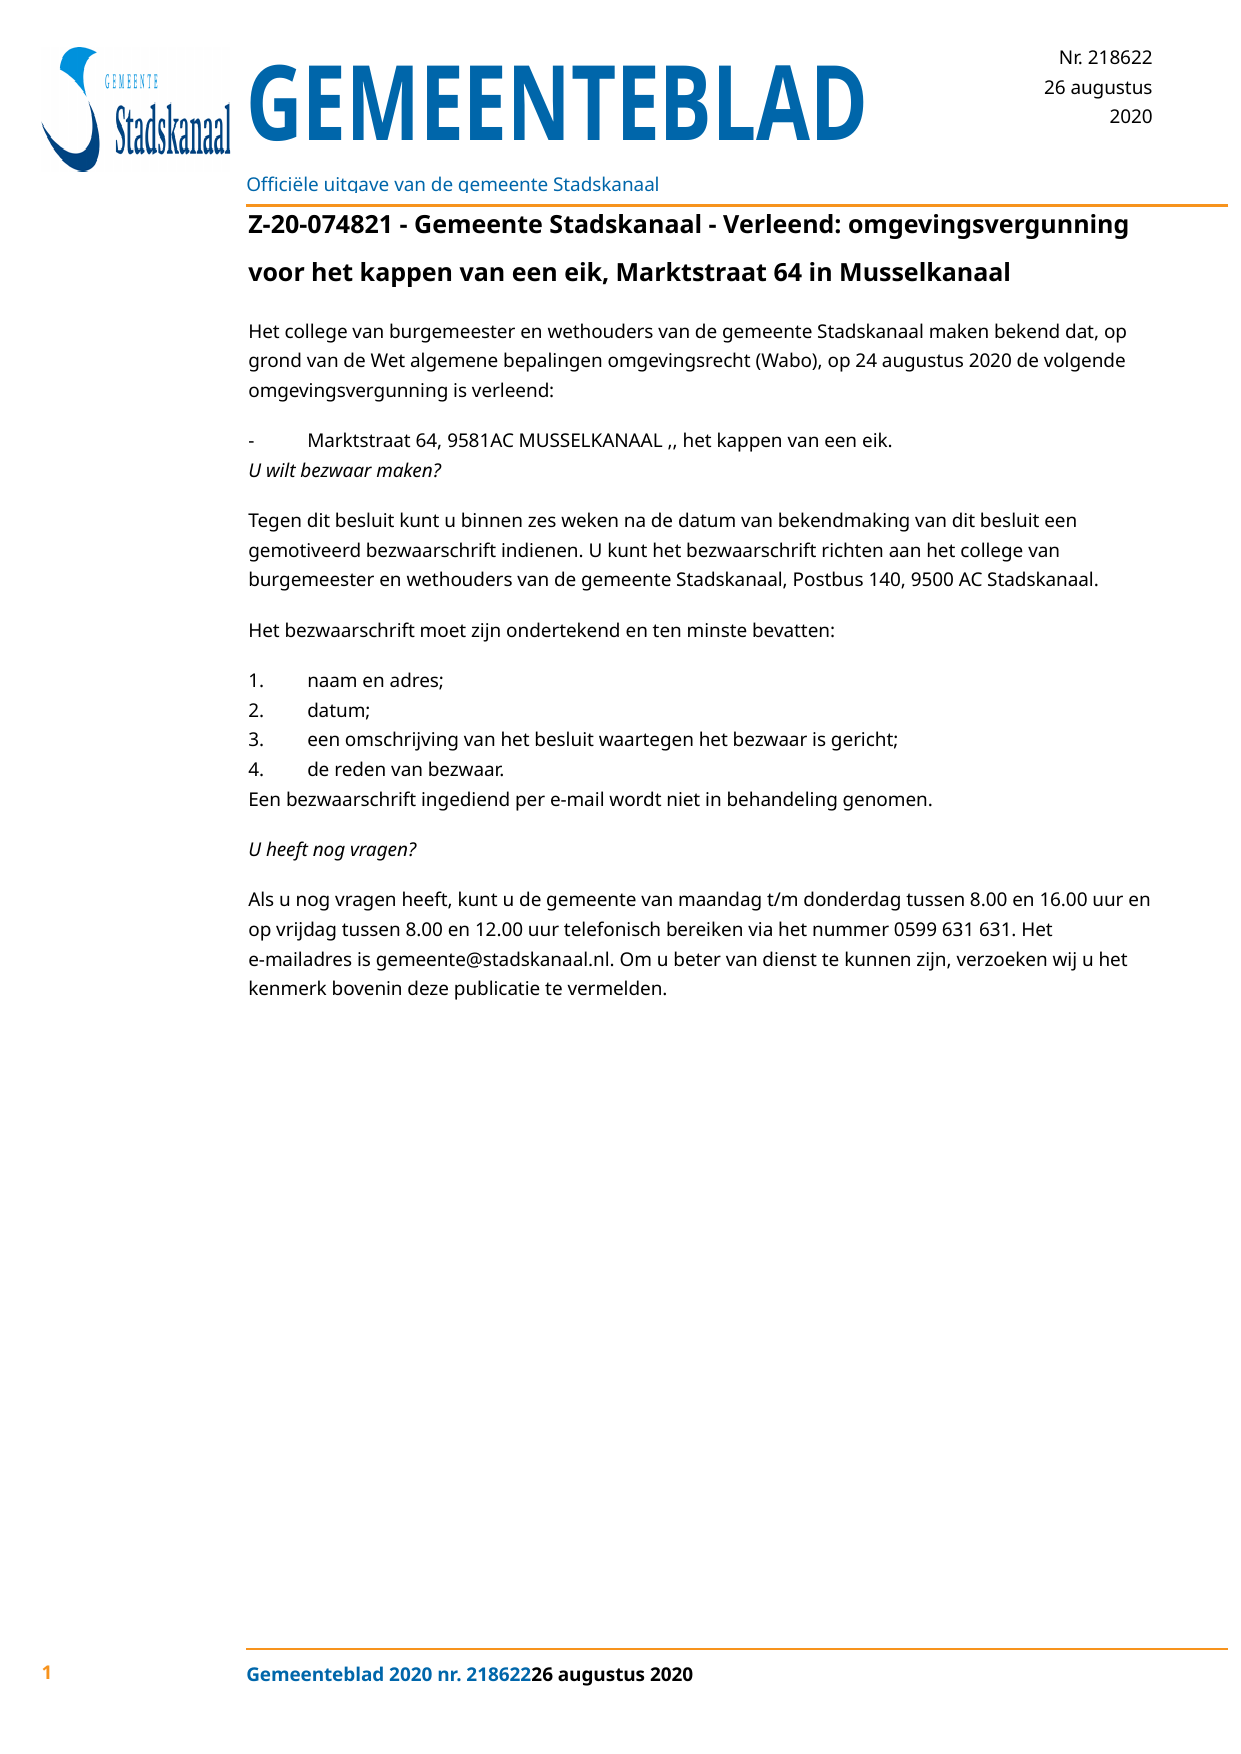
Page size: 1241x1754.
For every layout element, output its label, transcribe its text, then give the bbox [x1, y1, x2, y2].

picture [41, 47, 231, 172]
text Een bezwaarschrift ingediend per e-mail wordt niet in behandeling genomen. [248, 786, 1152, 812]
list datum; [248, 697, 1152, 723]
list een omschrijving van het besluit waartegen het bezwaar is gericht; [248, 727, 1152, 752]
text Z-20-074821 - Gemeente Stadskanaal - Verleend: omgevingsvergunning voor het kappen van een eik, Marktstraat 64 in Musselkanaal [248, 207, 1152, 288]
list de reden van bezwaar. [248, 756, 1152, 782]
list naam en adres; [248, 667, 1152, 693]
text Het bezwaarschrift moet zijn ondertekend en ten minste bevatten: [248, 617, 1152, 643]
text U wilt bezwaar maken? [248, 457, 1152, 483]
list Marktstraat 64, 9581AC MUSSELKANAAL ,, het kappen van een eik. [248, 427, 1152, 453]
text Het college van burgemeester en wethouders van de gemeente Stadskanaal maken bekend dat, op grond van de Wet algemene bepalingen omgevingsrecht (Wabo), op 24 augustus 2020 de volgende omgevingsvergunning is verleend: [248, 318, 1152, 403]
text Tegen dit besluit kunt u binnen zes weken na de datum van bekendmaking van dit besluit een gemotiveerd bezwaarschrift indienen. U kunt het bezwaarschrift richten aan het college van burgemeester en wethouders van de gemeente Stadskanaal, Postbus 140, 9500 AC Stadskanaal. [248, 507, 1152, 592]
text Als u nog vragen heeft, kunt u de gemeente van maandag t/m donderdag tussen 8.00 en 16.00 uur en op vrijdag tussen 8.00 en 12.00 uur telefonisch bereiken via het nummer 0599 631 631. Het e‑mailadres is gemeente@stadskanaal.nl. Om u beter van dienst te kunnen zijn, verzoeken wij u het kenmerk bovenin deze publicatie te vermelden. [248, 887, 1152, 1001]
text U heeft nog vragen? [248, 836, 1152, 862]
